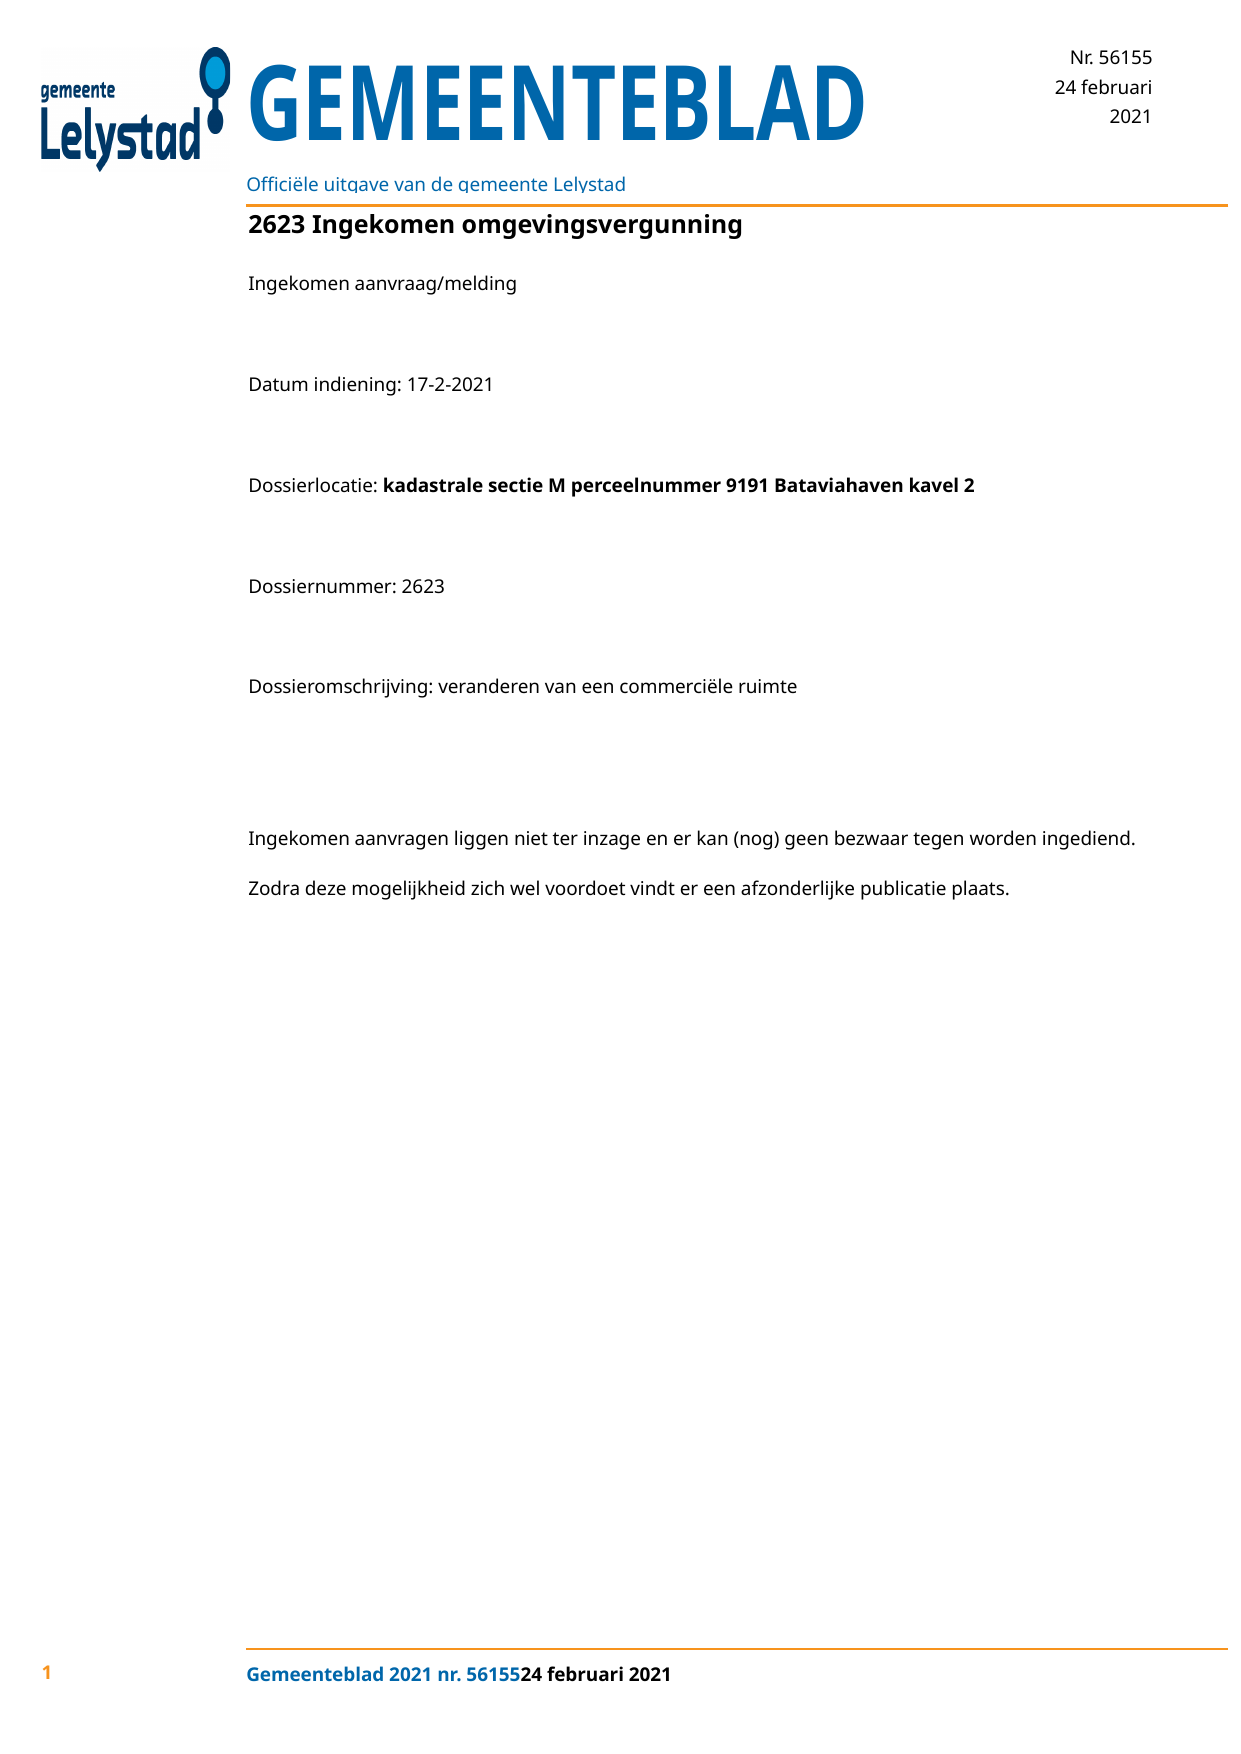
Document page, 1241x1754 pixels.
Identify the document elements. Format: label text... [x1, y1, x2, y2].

text Ingekomen aanvraag/melding [248, 270, 1152, 296]
text Dossierlocatie: kadastrale sectie M perceelnummer 9191 Bataviahaven kavel 2 [248, 472, 1152, 498]
text 2623 Ingekomen omgevingsvergunning [248, 207, 1152, 241]
text Datum indiening: 17-2-2021 [248, 371, 1152, 397]
text Ingekomen aanvragen liggen niet ter inzage en er kan (nog) geen bezwaar tegen worden ingediend. [248, 825, 1152, 851]
text Zodra deze mogelijkheid zich wel voordoet vindt er een afzonderlijke publicatie plaats. [248, 875, 1152, 901]
picture [41, 47, 231, 172]
text Dossieromschrijving: veranderen van een commerciële ruimte [248, 674, 1152, 699]
text Dossiernummer: 2623 [248, 573, 1152, 598]
